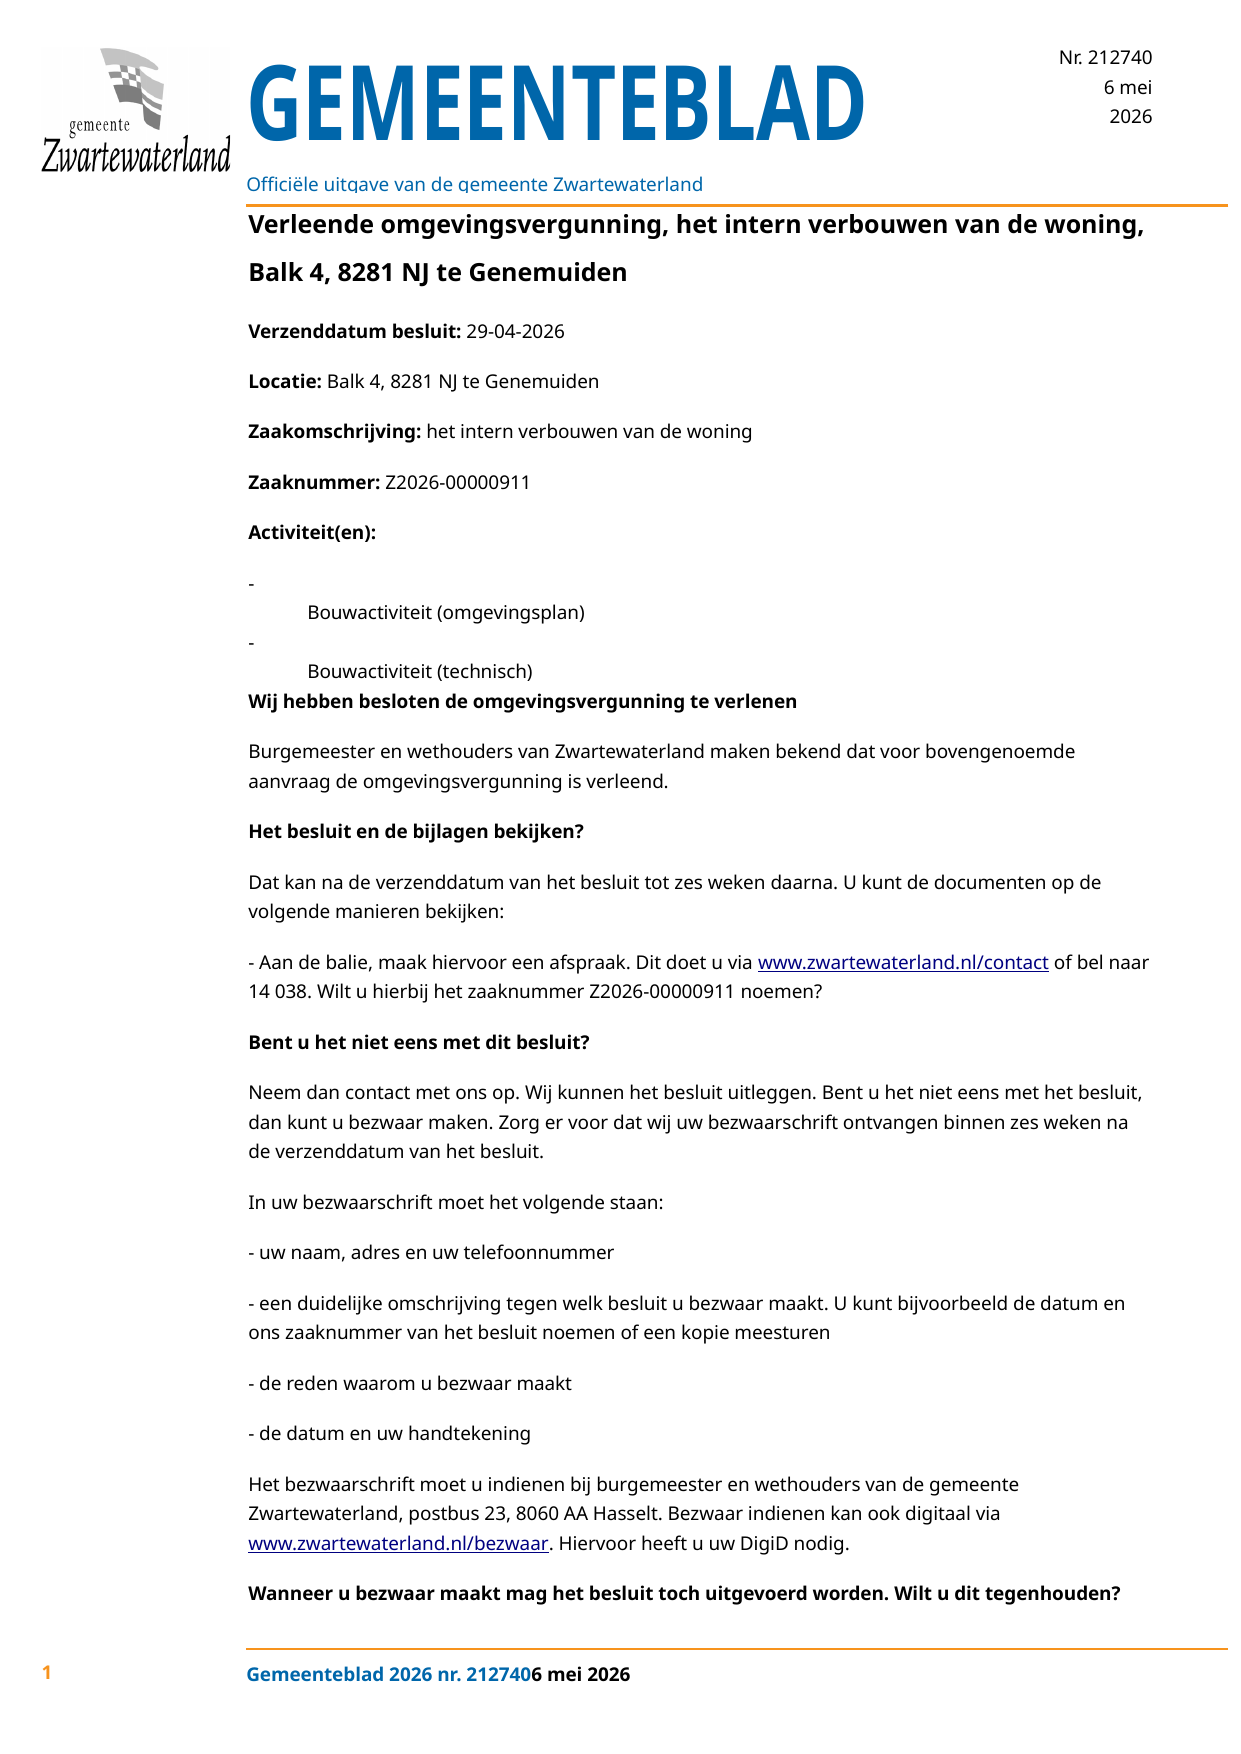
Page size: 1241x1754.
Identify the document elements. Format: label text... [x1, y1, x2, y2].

text Zaakomschrijving: het intern verbouwen van de woning [248, 419, 1152, 444]
text Het bezwaarschrift moet u indienen bij burgemeester en wethouders van de gemeente Zwartewaterland, postbus 23, 8060 AA Hasselt. Bezwaar indienen kan ook digitaal via www.zwartewaterland.nl/bezwaar. Hiervoor heeft u uw DigiD nodig. [248, 1471, 1152, 1556]
text Het besluit en de bijlagen bekijken? [248, 819, 1152, 844]
text Verleende omgevingsvergunning, het intern verbouwen van de woning, Balk 4, 8281 NJ te Genemuiden [248, 207, 1152, 288]
text Dat kan na de verzenddatum van het besluit tot zes weken daarna. U kunt de documenten op de volgende manieren bekijken: [248, 869, 1152, 924]
text - een duidelijke omschrijving tegen welk besluit u bezwaar maakt. U kunt bijvoorbeeld de datum en ons zaaknummer van het besluit noemen of een kopie meesturen [248, 1290, 1152, 1345]
list Bouwactiviteit (technisch) [248, 659, 1152, 684]
text Wij hebben besloten de omgevingsvergunning te verlenen [248, 688, 1152, 714]
text - de datum en uw handtekening [248, 1420, 1152, 1446]
text Activiteit(en): [248, 519, 1152, 545]
text Wanneer u bezwaar maakt mag het besluit toch uitgevoerd worden. Wilt u dit tegenhouden? [248, 1580, 1152, 1606]
text Bent u het niet eens met dit besluit? [248, 1029, 1152, 1055]
text Zaaknummer: Z2026-00000911 [248, 469, 1152, 495]
text Burgemeester en wethouders van Zwartewaterland maken bekend dat voor bovengenoemde aanvraag de omgevingsvergunning is verleend. [248, 739, 1152, 794]
text - de reden waarom u bezwaar maakt [248, 1370, 1152, 1396]
text Locatie: Balk 4, 8281 NJ te Genemuiden [248, 368, 1152, 394]
text - uw naam, adres en uw telefoonnummer [248, 1239, 1152, 1265]
text In uw bezwaarschrift moet het volgende staan: [248, 1189, 1152, 1215]
text - Aan de balie, maak hiervoor een afspraak. Dit doet u via www.zwartewaterland.nl/contact of bel naar 14 038. Wilt u hierbij het zaaknummer Z2026-00000911 noemen? [248, 949, 1152, 1004]
text Verzenddatum besluit: 29-04-2026 [248, 318, 1152, 344]
list Bouwactiviteit (omgevingsplan) [248, 599, 1152, 625]
picture [41, 47, 231, 172]
text Neem dan contact met ons op. Wij kunnen het besluit uitleggen. Bent u het niet eens met het besluit, dan kunt u bezwaar maken. Zorg er voor dat wij uw bezwaarschrift ontvangen binnen zes weken na de verzenddatum van het besluit. [248, 1079, 1152, 1164]
